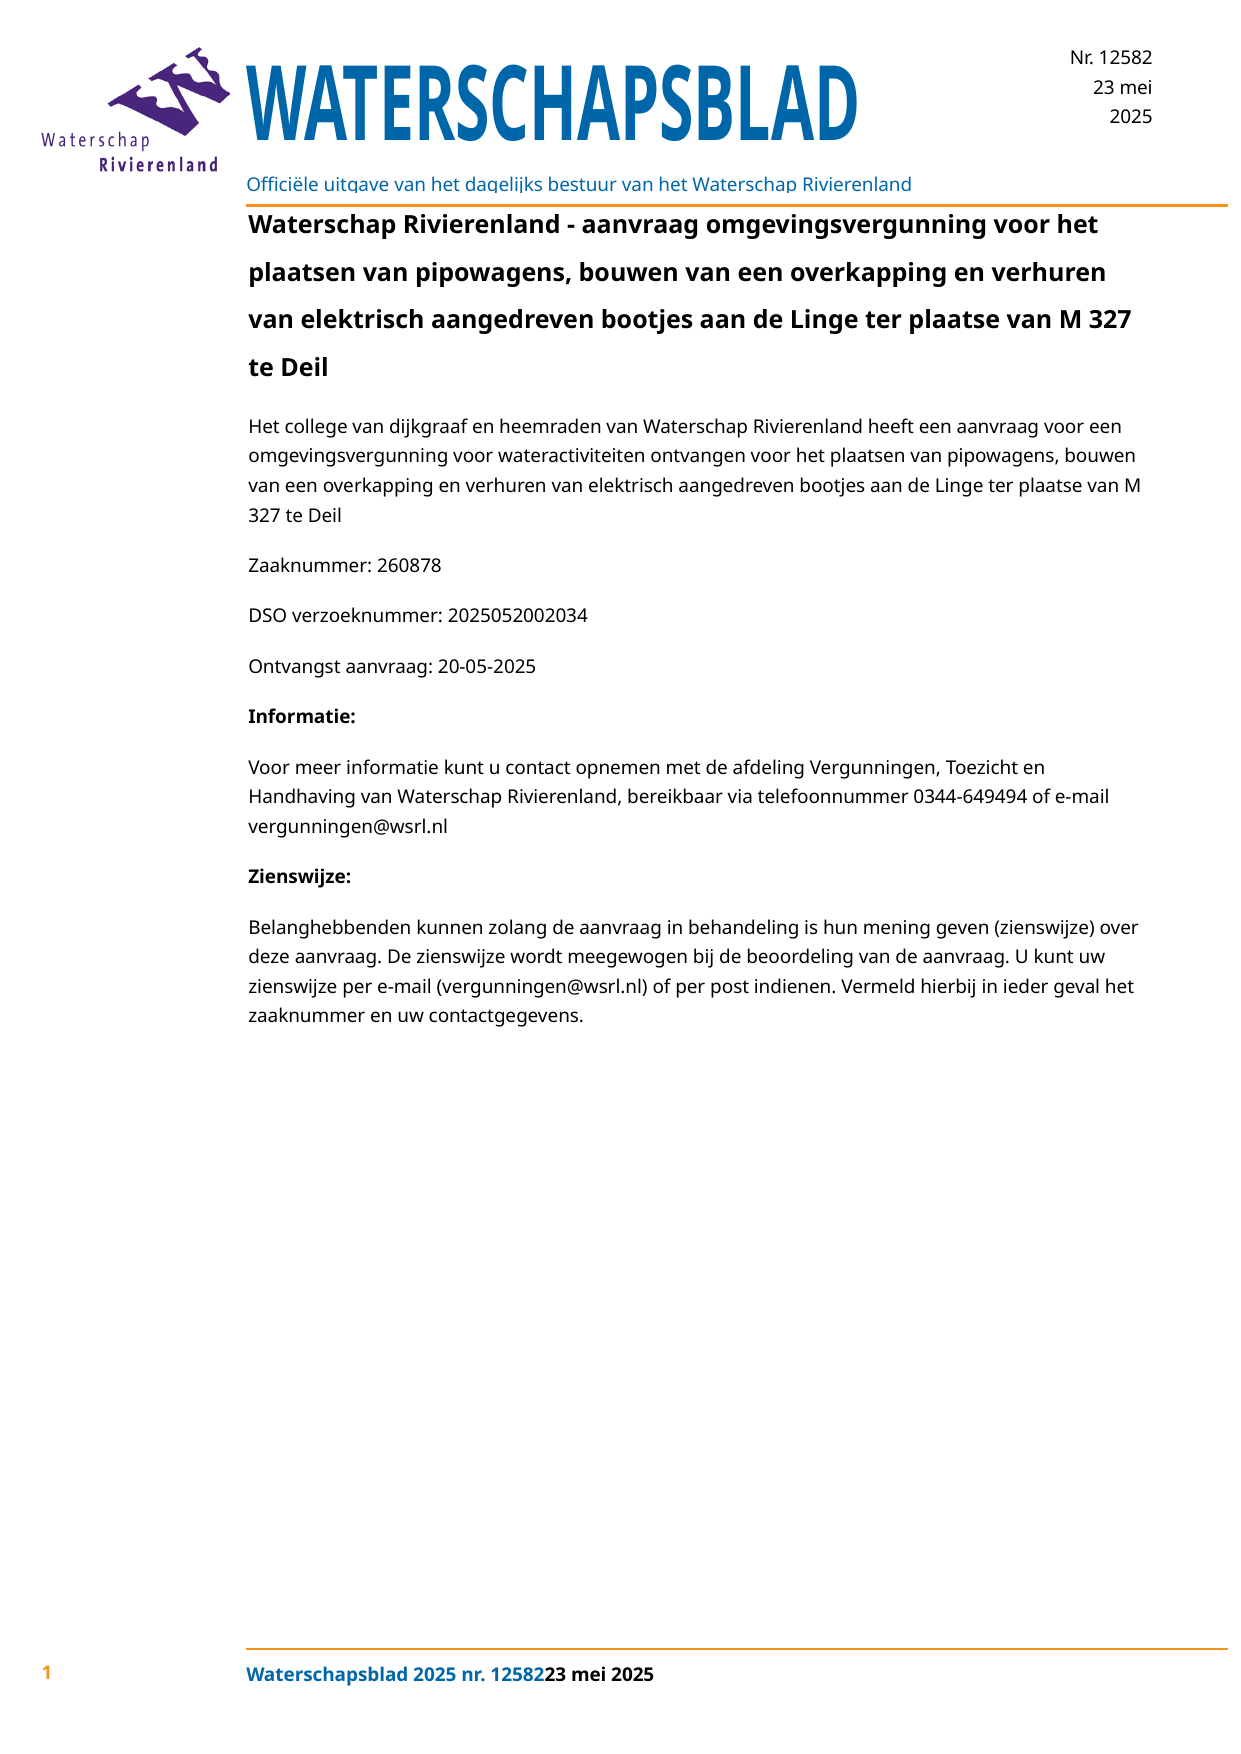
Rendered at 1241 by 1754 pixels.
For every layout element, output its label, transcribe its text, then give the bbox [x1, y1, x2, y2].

text Het college van dijkgraaf en heemraden van Waterschap Rivierenland heeft een aanvraag voor een omgevingsvergunning voor wateractiviteiten ontvangen voor het plaatsen van pipowagens, bouwen van een overkapping en verhuren van elektrisch aangedreven bootjes aan de Linge ter plaatse van M 327 te Deil [248, 413, 1152, 528]
picture [41, 47, 231, 172]
text Ontvangst aanvraag: 20-05-2025 [248, 653, 1152, 679]
text Informatie: [248, 703, 1152, 729]
text Zienswijze: [248, 863, 1152, 889]
text Belanghebbenden kunnen zolang de aanvraag in behandeling is hun mening geven (zienswijze) over deze aanvraag. De zienswijze wordt meegewogen bij de beoordeling van de aanvraag. U kunt uw zienswijze per e-mail (vergunningen@wsrl.nl) of per post indienen. Vermeld hierbij in ieder geval het zaaknummer en uw contactgegevens. [248, 914, 1152, 1028]
text Voor meer informatie kunt u contact opnemen met de afdeling Vergunningen, Toezicht en Handhaving van Waterschap Rivierenland, bereikbaar via telefoonnummer 0344-649494 of e-mail vergunningen@wsrl.nl [248, 754, 1152, 839]
text Waterschap Rivierenland - aanvraag omgevingsvergunning voor het plaatsen van pipowagens, bouwen van een overkapping en verhuren van elektrisch aangedreven bootjes aan de Linge ter plaatse van M 327 te Deil [248, 207, 1152, 384]
text Zaaknummer: 260878 [248, 552, 1152, 578]
text DSO verzoeknummer: 2025052002034 [248, 603, 1152, 628]
